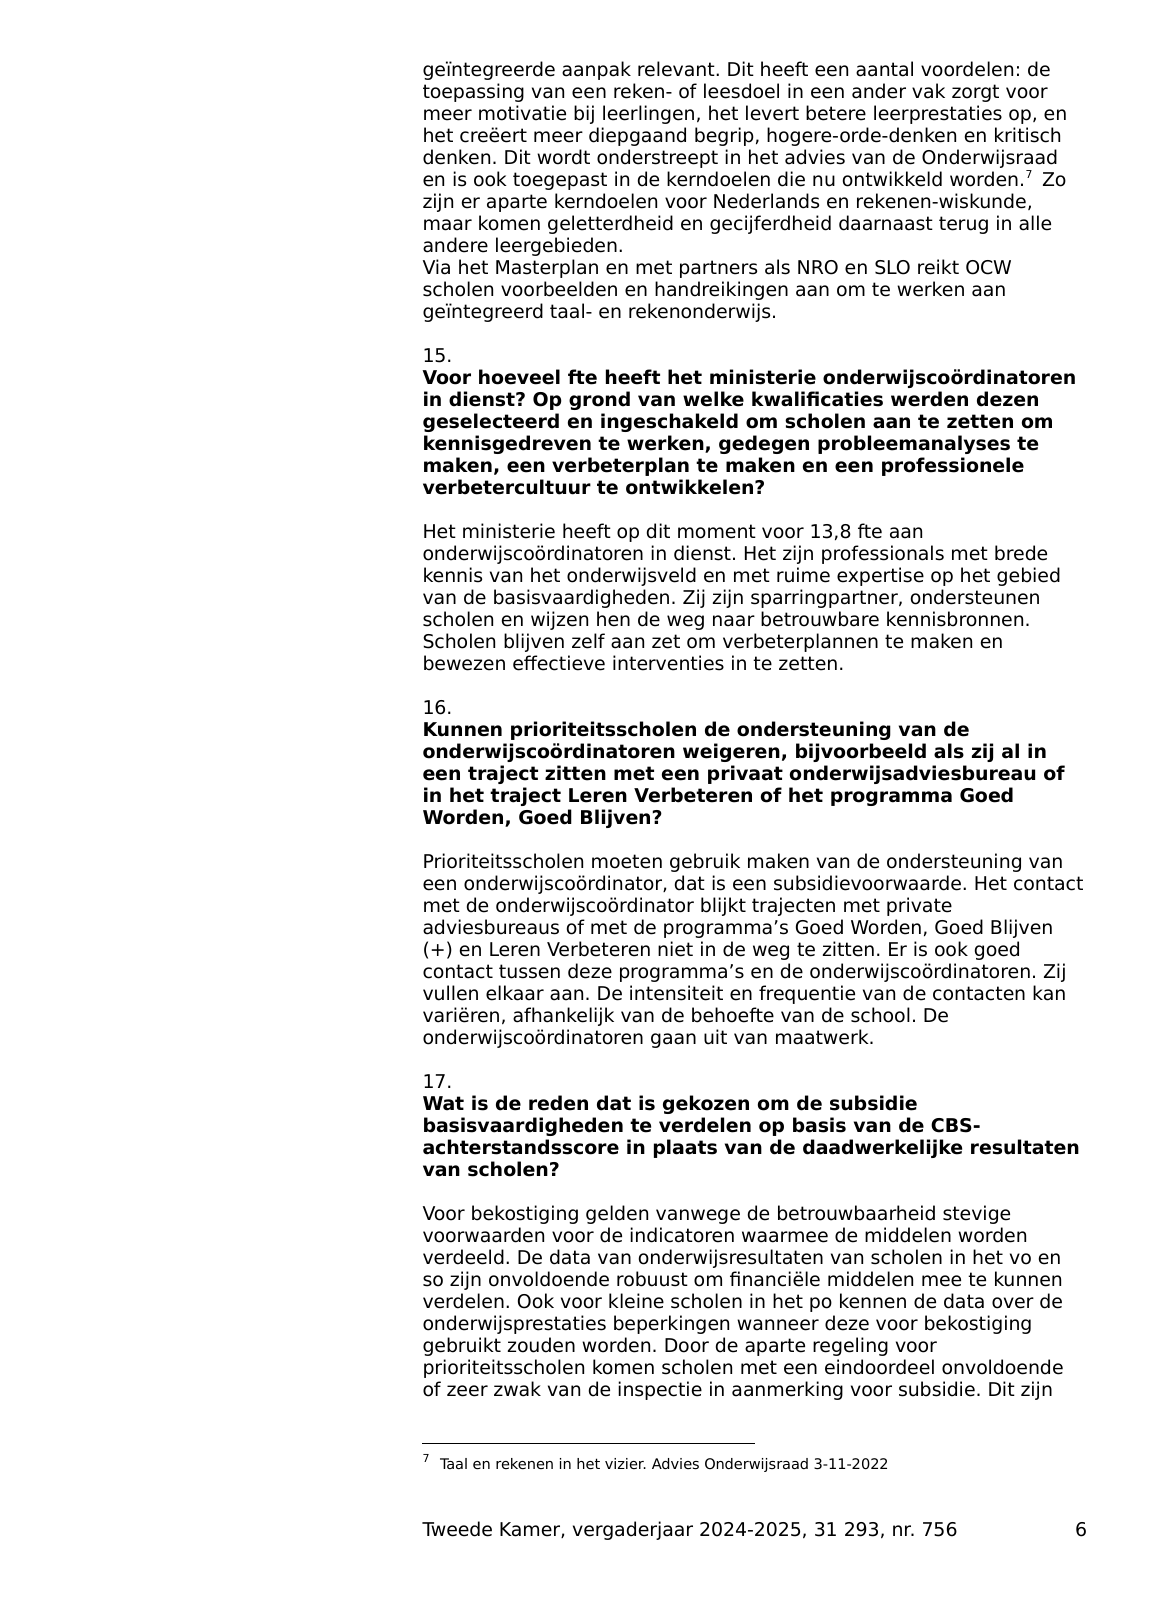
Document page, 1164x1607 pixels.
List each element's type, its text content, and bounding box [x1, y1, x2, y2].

text Voor bekostiging gelden vanwege de betrouwbaarheid stevige voorwaarden voor de indicatoren waarmee de middelen worden verdeeld. De data van onderwijsresultaten van scholen in het vo en so zijn onvoldoende robuust om financiële middelen mee te kunnen verdelen. Ook voor kleine scholen in het po kennen de data over de onderwijsprestaties beperkingen wanneer deze voor bekostiging gebruikt zouden worden. Door de aparte regeling voor prioriteitsscholen komen scholen met een eindoordeel onvoldoende of zeer zwak van de inspectie in aanmerking voor subsidie. Dit zijn [422, 1203, 1087, 1401]
text 17. [422, 1071, 1087, 1093]
text Wat is de reden dat is gekozen om de subsidie basisvaardigheden te verdelen op basis van de CBS-achterstandsscore in plaats van de daadwerkelijke resultaten van scholen? [422, 1093, 1087, 1181]
text Kunnen prioriteitsscholen de ondersteuning van de onderwijscoördinatoren weigeren, bijvoorbeeld als zij al in een traject zitten met een privaat onderwijsadviesbureau of in het traject Leren Verbeteren of het programma Goed Worden, Goed Blijven? [422, 719, 1087, 829]
text Taal en rekenen in het vizier. Advies Onderwijsraad 3-11-2022 [422, 1452, 1087, 1474]
text Prioriteitsscholen moeten gebruik maken van de ondersteuning van een onderwijscoördinator, dat is een subsidievoorwaarde. Het contact met de onderwijscoördinator blijkt trajecten met private adviesbureaus of met de programma’s Goed Worden, Goed Blijven (+) en Leren Verbeteren niet in de weg te zitten. Er is ook goed contact tussen deze programma’s en de onderwijscoördinatoren. Zij vullen elkaar aan. De intensiteit en frequentie van de contacten kan variëren, afhankelijk van de behoefte van de school. De onderwijscoördinatoren gaan uit van maatwerk. [422, 851, 1087, 1049]
text Via het Masterplan en met partners als NRO en SLO reikt OCW scholen voorbeelden en handreikingen aan om te werken aan geïntegreerd taal- en rekenonderwijs. [422, 257, 1087, 323]
text 16. [422, 697, 1087, 719]
text Het ministerie heeft op dit moment voor 13,8 fte aan onderwijscoördinatoren in dienst. Het zijn professionals met brede kennis van het onderwijsveld en met ruime expertise op het gebied van de basisvaardigheden. Zij zijn sparringpartner, ondersteunen scholen en wijzen hen de weg naar betrouwbare kennisbronnen. Scholen blijven zelf aan zet om verbeterplannen te maken en bewezen effectieve interventies in te zetten. [422, 521, 1087, 675]
text geïntegreerde aanpak relevant. Dit heeft een aantal voordelen: de toepassing van een reken- of leesdoel in een ander vak zorgt voor meer motivatie bij leerlingen, het levert betere leerprestaties op, en het creëert meer diepgaand begrip, hogere-orde-denken en kritisch denken. Dit wordt onderstreept in het advies van de Onderwijsraad en is ook toegepast in de kerndoelen die nu ontwikkeld worden. Zo zijn er aparte kerndoelen voor Nederlands en rekenen-wiskunde, maar komen geletterdheid en gecijferdheid daarnaast terug in alle andere leergebieden. [422, 59, 1087, 257]
text 15. [422, 345, 1087, 367]
text Voor hoeveel fte heeft het ministerie onderwijscoördinatoren in dienst? Op grond van welke kwalificaties werden dezen geselecteerd en ingeschakeld om scholen aan te zetten om kennisgedreven te werken, gedegen probleemanalyses te maken, een verbeterplan te maken en een professionele verbetercultuur te ontwikkelen? [422, 367, 1087, 499]
